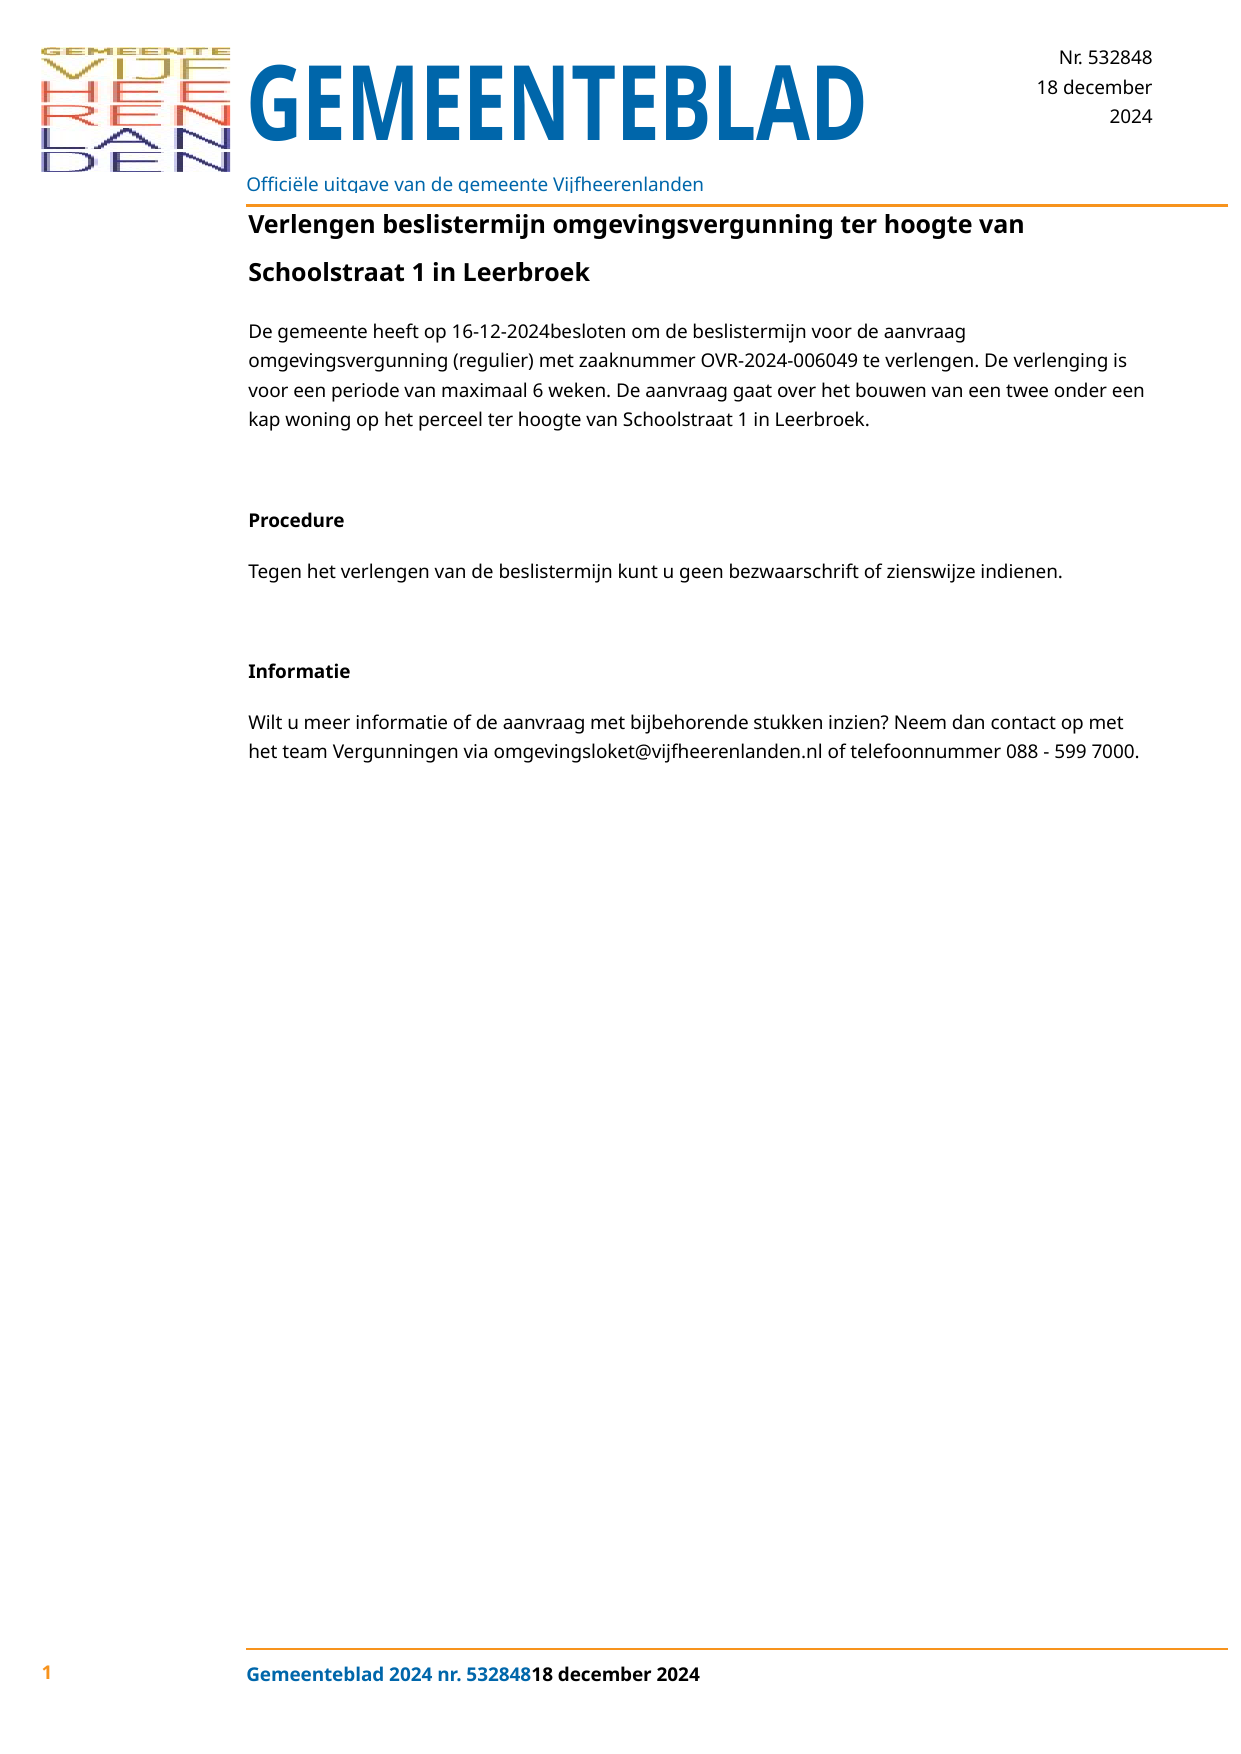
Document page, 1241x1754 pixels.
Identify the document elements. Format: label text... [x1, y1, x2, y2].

text Procedure [248, 507, 1152, 533]
picture [41, 47, 231, 172]
text Verlengen beslistermijn omgevingsvergunning ter hoogte van Schoolstraat 1 in Leerbroek [248, 207, 1152, 288]
text Tegen het verlengen van de beslistermijn kunt u geen bezwaarschrift of zienswijze indienen. [248, 558, 1152, 584]
text Informatie [248, 659, 1152, 684]
text De gemeente heeft op 16-12-2024besloten om de beslistermijn voor de aanvraag omgevingsvergunning (regulier) met zaaknummer OVR-2024-006049 te verlengen. De verlenging is voor een periode van maximaal 6 weken. De aanvraag gaat over het bouwen van een twee onder een kap woning op het perceel ter hoogte van Schoolstraat 1 in Leerbroek. [248, 318, 1152, 432]
text Wilt u meer informatie of de aanvraag met bijbehorende stukken inzien? Neem dan contact op met het team Vergunningen via omgevingsloket@vijfheerenlanden.nl of telefoonnummer 088 - 599 7000. [248, 709, 1152, 764]
